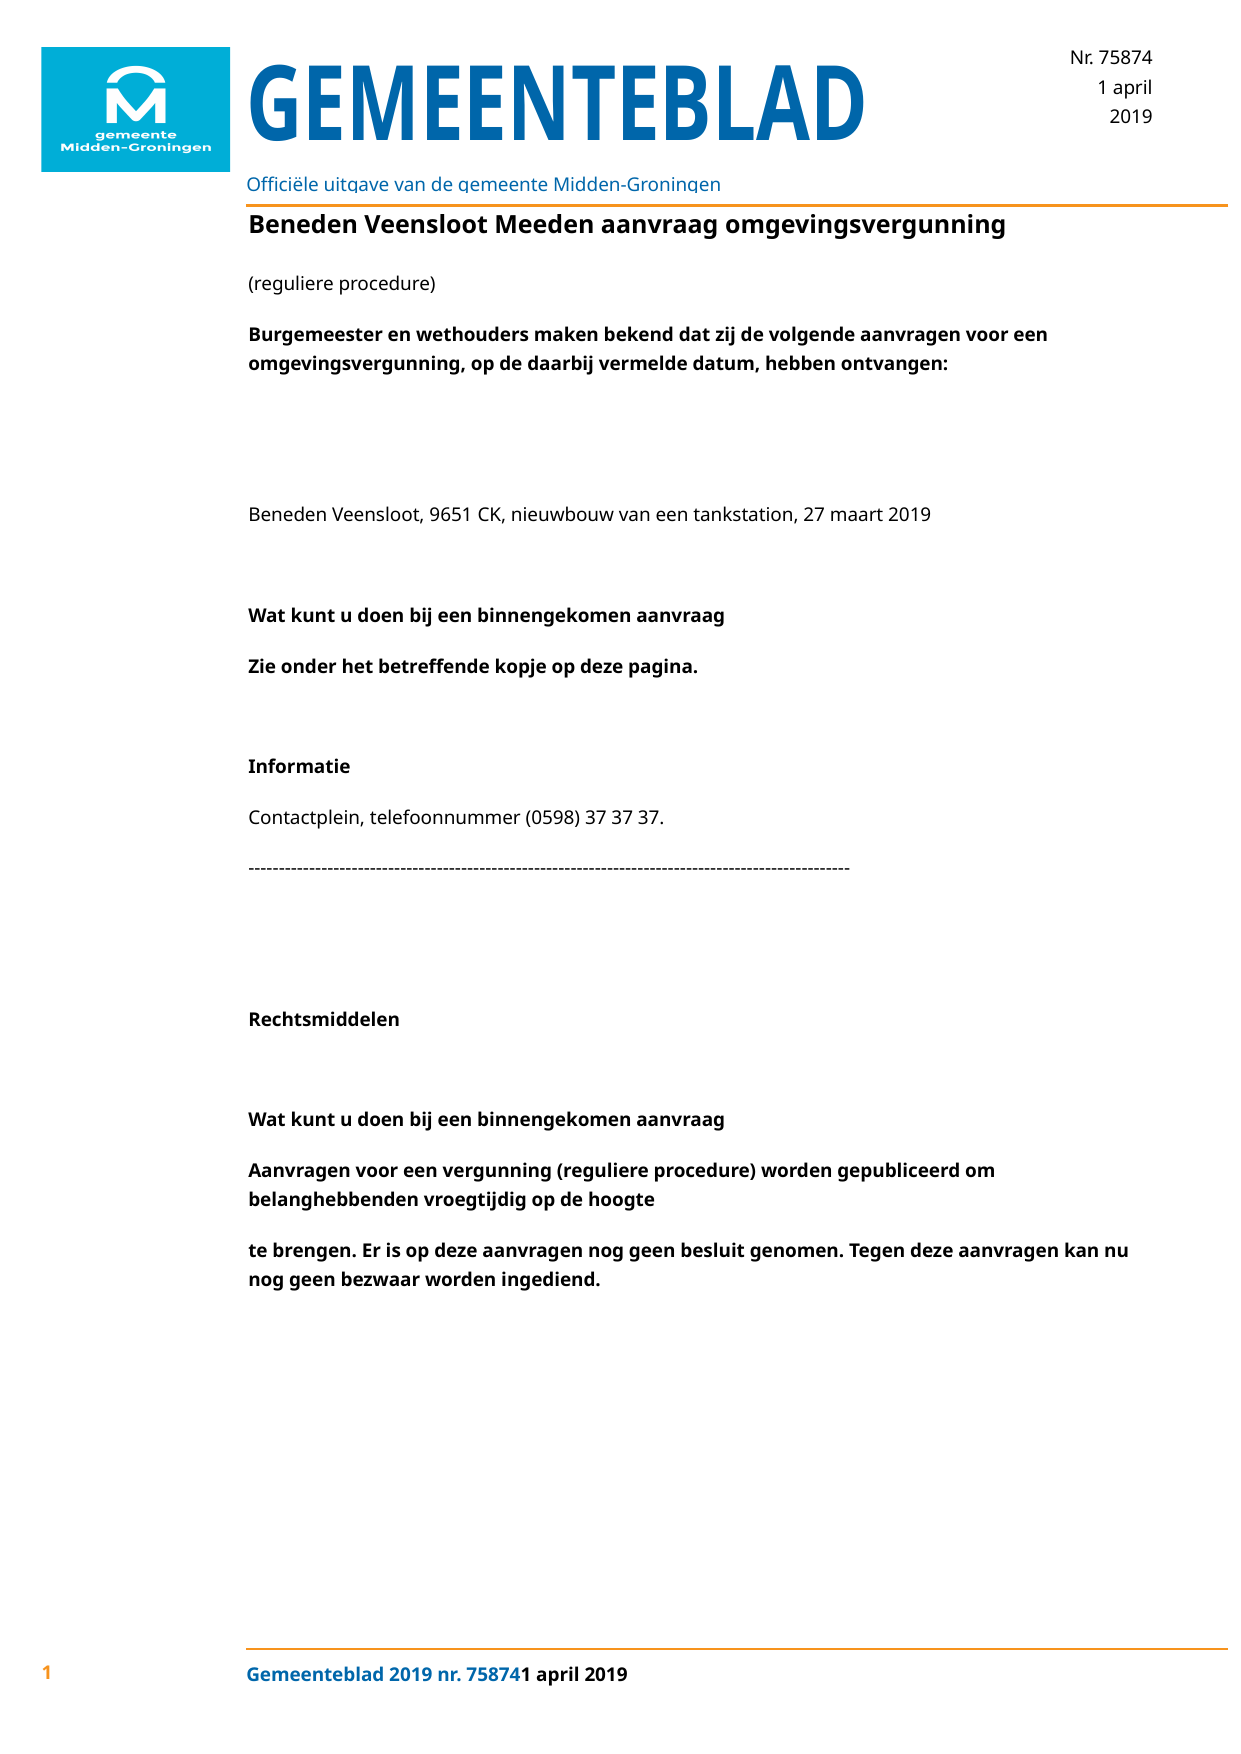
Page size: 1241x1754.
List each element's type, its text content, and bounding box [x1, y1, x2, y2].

text Rechtsmiddelen [248, 1006, 1152, 1031]
text Beneden Veensloot Meeden aanvraag omgevingsvergunning [248, 207, 1152, 241]
text Burgemeester en wethouders maken bekend dat zij de volgende aanvragen voor een omgevingsvergunning, op de daarbij vermelde datum, hebben ontvangen: [248, 321, 1152, 376]
picture [108, 66, 164, 82]
text Wat kunt u doen bij een binnengekomen aanvraag [248, 1107, 1152, 1132]
text Zie onder het betreffende kopje op deze pagina. [248, 653, 1152, 678]
text Beneden Veensloot, 9651 CK, nieuwbouw van een tankstation, 27 maart 2019 [248, 502, 1152, 527]
picture [184, 146, 190, 153]
text Contactplein, telefoonnummer (0598) 37 37 37. [248, 804, 1152, 830]
text (reguliere procedure) [248, 270, 1152, 296]
text te brengen. Er is op deze aanvragen nog geen besluit genomen. Tegen deze aanvragen kan nu nog geen bezwaar worden ingediend. [248, 1237, 1152, 1292]
text --------------------------------------------------------------------------------------------------- [248, 854, 1152, 880]
picture [107, 89, 165, 122]
text Wat kunt u doen bij een binnengekomen aanvraag [248, 602, 1152, 628]
text Informatie [248, 754, 1152, 779]
text Aanvragen voor een vergunning (reguliere procedure) worden gepubliceerd om belanghebbenden vroegtijdig op de hoogte [248, 1157, 1152, 1212]
